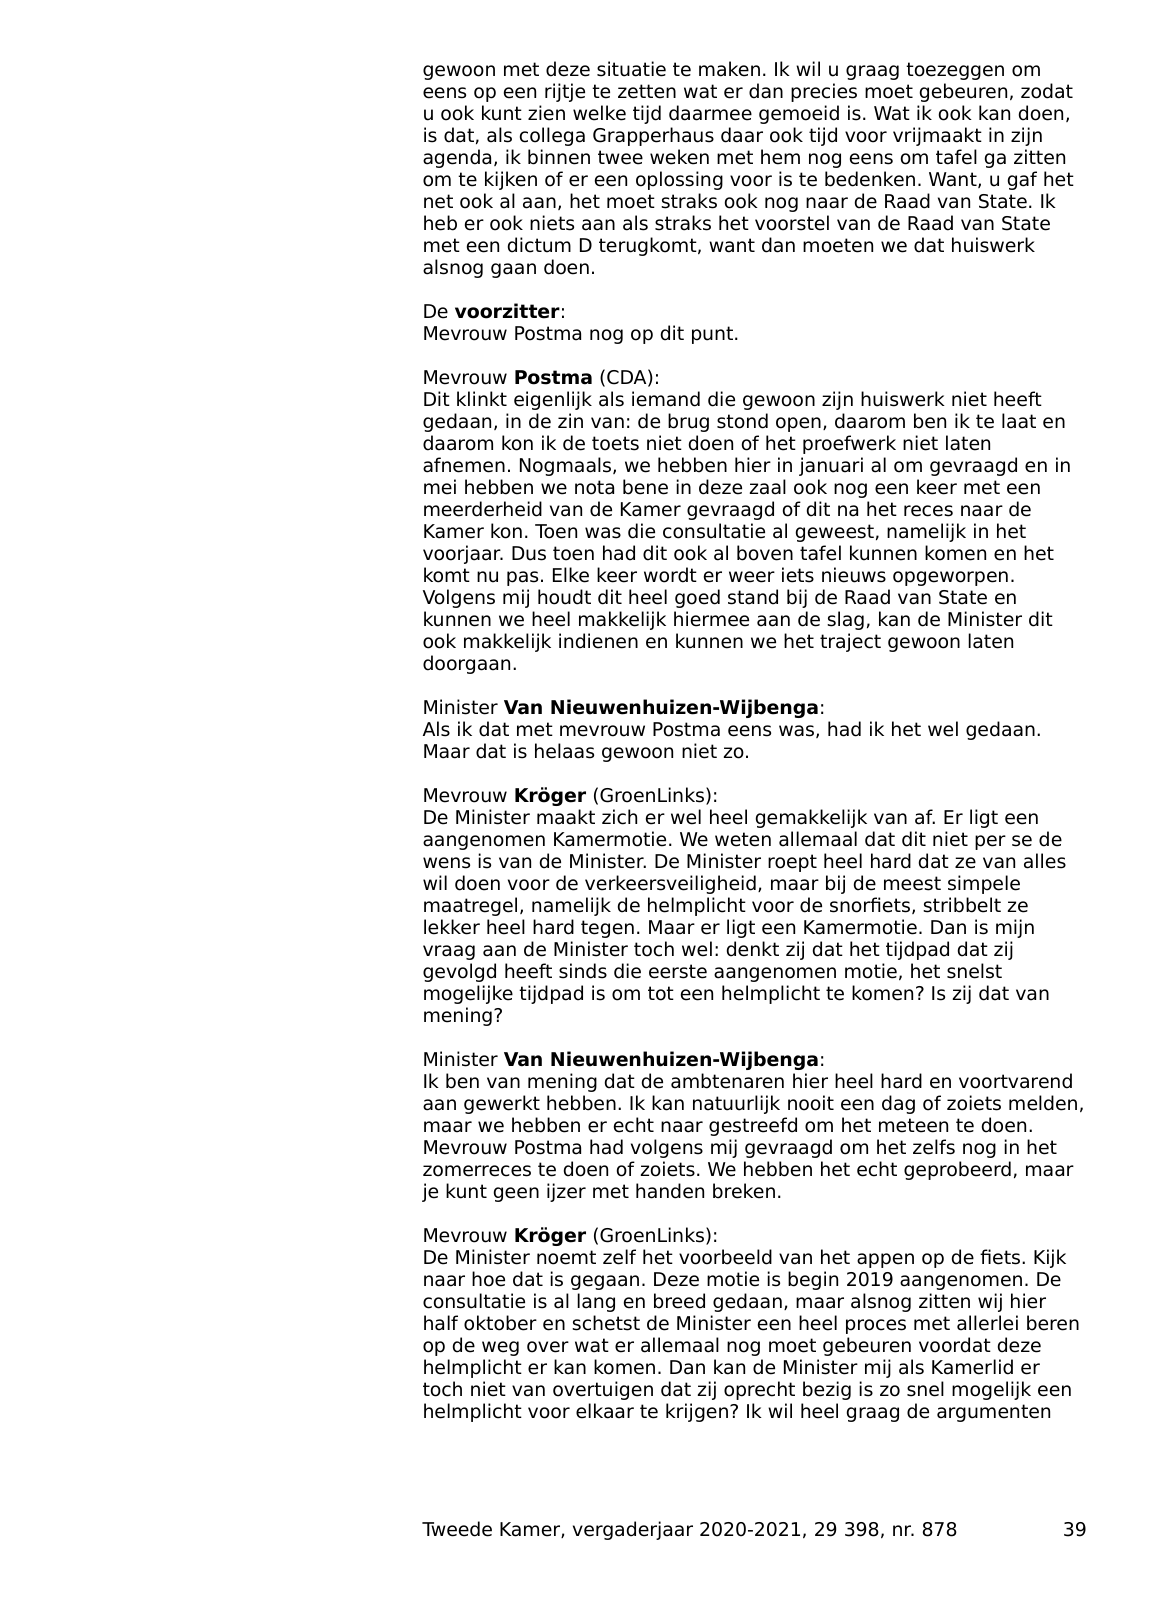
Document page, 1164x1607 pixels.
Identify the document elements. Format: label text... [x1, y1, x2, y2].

text De voorzitter: [422, 301, 1087, 323]
text Dit klinkt eigenlijk als iemand die gewoon zijn huiswerk niet heeft gedaan, in de zin van: de brug stond open, daarom ben ik te laat en daarom kon ik de toets niet doen of het proefwerk niet laten afnemen. Nogmaals, we hebben hier in januari al om gevraagd en in mei hebben we nota bene in deze zaal ook nog een keer met een meerderheid van de Kamer gevraagd of dit na het reces naar de Kamer kon. Toen was die consultatie al geweest, namelijk in het voorjaar. Dus toen had dit ook al boven tafel kunnen komen en het komt nu pas. Elke keer wordt er weer iets nieuws opgeworpen. Volgens mij houdt dit heel goed stand bij de Raad van State en kunnen we heel makkelijk hiermee aan de slag, kan de Minister dit ook makkelijk indienen en kunnen we het traject gewoon laten doorgaan. [422, 389, 1087, 675]
text De Minister maakt zich er wel heel gemakkelijk van af. Er ligt een aangenomen Kamermotie. We weten allemaal dat dit niet per se de wens is van de Minister. De Minister roept heel hard dat ze van alles wil doen voor de verkeersveiligheid, maar bij de meest simpele maatregel, namelijk de helmplicht voor de snorfiets, stribbelt ze lekker heel hard tegen. Maar er ligt een Kamermotie. Dan is mijn vraag aan de Minister toch wel: denkt zij dat het tijdpad dat zij gevolgd heeft sinds die eerste aangenomen motie, het snelst mogelijke tijdpad is om tot een helmplicht te komen? Is zij dat van mening? [422, 807, 1087, 1027]
text gewoon met deze situatie te maken. Ik wil u graag toezeggen om eens op een rijtje te zetten wat er dan precies moet gebeuren, zodat u ook kunt zien welke tijd daarmee gemoeid is. Wat ik ook kan doen, is dat, als collega Grapperhaus daar ook tijd voor vrijmaakt in zijn agenda, ik binnen twee weken met hem nog eens om tafel ga zitten om te kijken of er een oplossing voor is te bedenken. Want, u gaf het net ook al aan, het moet straks ook nog naar de Raad van State. Ik heb er ook niets aan als straks het voorstel van de Raad van State met een dictum D terugkomt, want dan moeten we dat huiswerk alsnog gaan doen. [422, 59, 1087, 279]
text Als ik dat met mevrouw Postma eens was, had ik het wel gedaan. Maar dat is helaas gewoon niet zo. [422, 719, 1087, 763]
text Mevrouw Kröger (GroenLinks): [422, 1225, 1087, 1247]
text Mevrouw Kröger (GroenLinks): [422, 785, 1087, 807]
text Mevrouw Postma nog op dit punt. [422, 323, 1087, 345]
text Minister Van Nieuwenhuizen-Wijbenga: [422, 1049, 1087, 1071]
text De Minister noemt zelf het voorbeeld van het appen op de fiets. Kijk naar hoe dat is gegaan. Deze motie is begin 2019 aangenomen. De consultatie is al lang en breed gedaan, maar alsnog zitten wij hier half oktober en schetst de Minister een heel proces met allerlei beren op de weg over wat er allemaal nog moet gebeuren voordat deze helmplicht er kan komen. Dan kan de Minister mij als Kamerlid er toch niet van overtuigen dat zij oprecht bezig is zo snel mogelijk een helmplicht voor elkaar te krijgen? Ik wil heel graag de argumenten [422, 1247, 1087, 1423]
text Minister Van Nieuwenhuizen-Wijbenga: [422, 697, 1087, 719]
text Mevrouw Postma (CDA): [422, 367, 1087, 389]
text Ik ben van mening dat de ambtenaren hier heel hard en voortvarend aan gewerkt hebben. Ik kan natuurlijk nooit een dag of zoiets melden, maar we hebben er echt naar gestreefd om het meteen te doen. Mevrouw Postma had volgens mij gevraagd om het zelfs nog in het zomerreces te doen of zoiets. We hebben het echt geprobeerd, maar je kunt geen ijzer met handen breken. [422, 1071, 1087, 1203]
